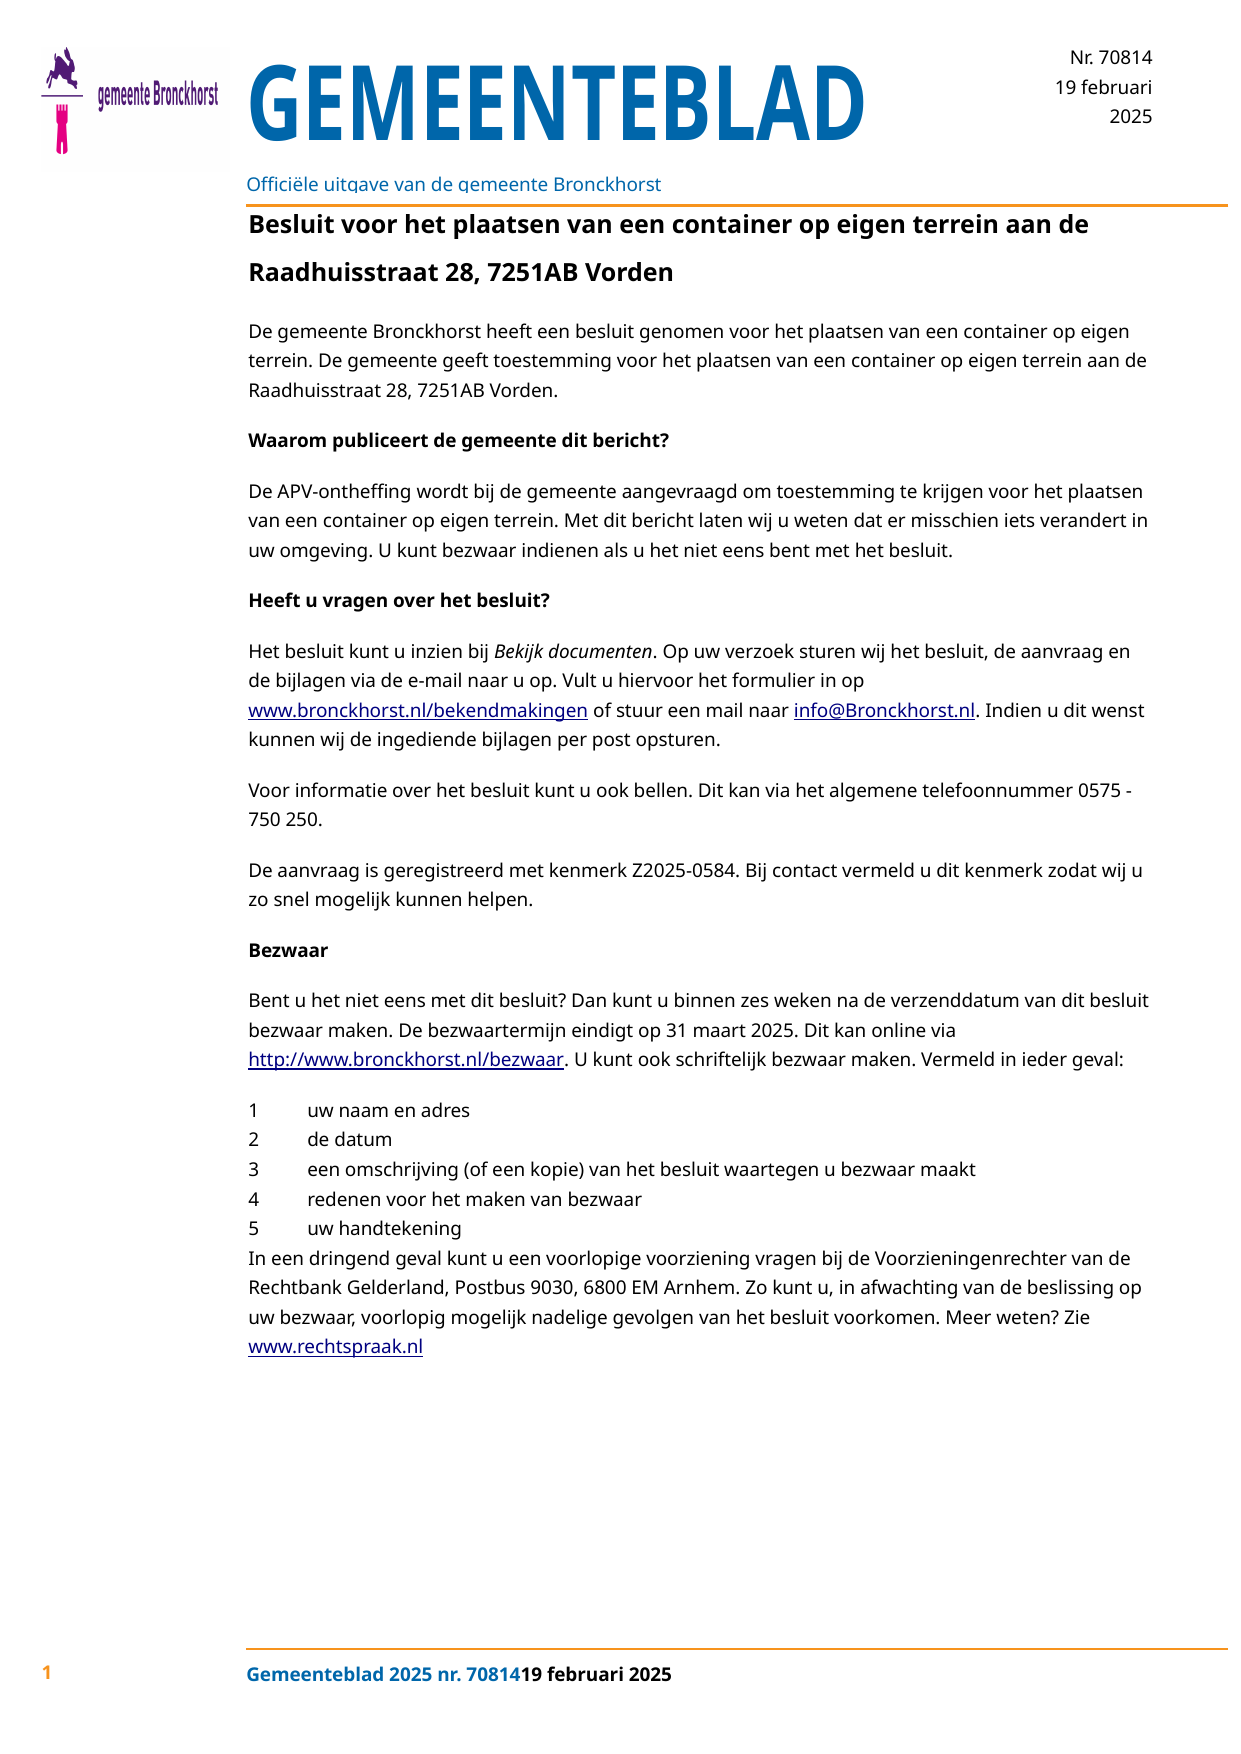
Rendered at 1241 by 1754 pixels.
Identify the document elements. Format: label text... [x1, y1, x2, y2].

text Besluit voor het plaatsen van een container op eigen terrein aan de Raadhuisstraat 28, 7251AB Vorden [248, 207, 1152, 288]
text Bent u het niet eens met dit besluit? Dan kunt u binnen zes weken na de verzenddatum van dit besluit bezwaar maken. De bezwaartermijn eindigt op 31 maart 2025. Dit kan online via http://www.bronckhorst.nl/bezwaar. U kunt ook schriftelijk bezwaar maken. Vermeld in ieder geval: [248, 987, 1152, 1072]
list een omschrijving (of een kopie) van het besluit waartegen u bezwaar maakt [248, 1156, 1152, 1182]
text Voor informatie over het besluit kunt u ook bellen. Dit kan via het algemene telefoonnummer 0575 - 750 250. [248, 777, 1152, 832]
text De gemeente Bronckhorst heeft een besluit genomen voor het plaatsen van een container op eigen terrein. De gemeente geeft toestemming voor het plaatsen van een container op eigen terrein aan de Raadhuisstraat 28, 7251AB Vorden. [248, 318, 1152, 403]
list uw naam en adres [248, 1097, 1152, 1123]
text Waarom publiceert de gemeente dit bericht? [248, 427, 1152, 453]
list de datum [248, 1127, 1152, 1152]
text De aanvraag is geregistreerd met kenmerk Z2025-0584. Bij contact vermeld u dit kenmerk zodat wij u zo snel mogelijk kunnen helpen. [248, 857, 1152, 912]
text De APV-ontheffing wordt bij de gemeente aangevraagd om toestemming te krijgen voor het plaatsen van een container op eigen terrein. Met dit bericht laten wij u weten dat er misschien iets verandert in uw omgeving. U kunt bezwaar indienen als u het niet eens bent met het besluit. [248, 478, 1152, 563]
text Het besluit kunt u inzien bij Bekijk documenten. Op uw verzoek sturen wij het besluit, de aanvraag en de bijlagen via de e-mail naar u op. Vult u hiervoor het formulier in op www.bronckhorst.nl/bekendmakingen of stuur een mail naar info@Bronckhorst.nl. Indien u dit wenst kunnen wij de ingediende bijlagen per post opsturen. [248, 638, 1152, 752]
text In een dringend geval kunt u een voorlopige voorziening vragen bij de Voorzieningenrechter van de Rechtbank Gelderland, Postbus 9030, 6800 EM Arnhem. Zo kunt u, in afwachting van de beslissing op uw bezwaar, voorlopig mogelijk nadelige gevolgen van het besluit voorkomen. Meer weten? Zie www.rechtspraak.nl [248, 1245, 1152, 1359]
list uw handtekening [248, 1215, 1152, 1241]
list redenen voor het maken van bezwaar [248, 1186, 1152, 1212]
picture [41, 47, 231, 172]
text Bezwaar [248, 937, 1152, 963]
text Heeft u vragen over het besluit? [248, 587, 1152, 613]
